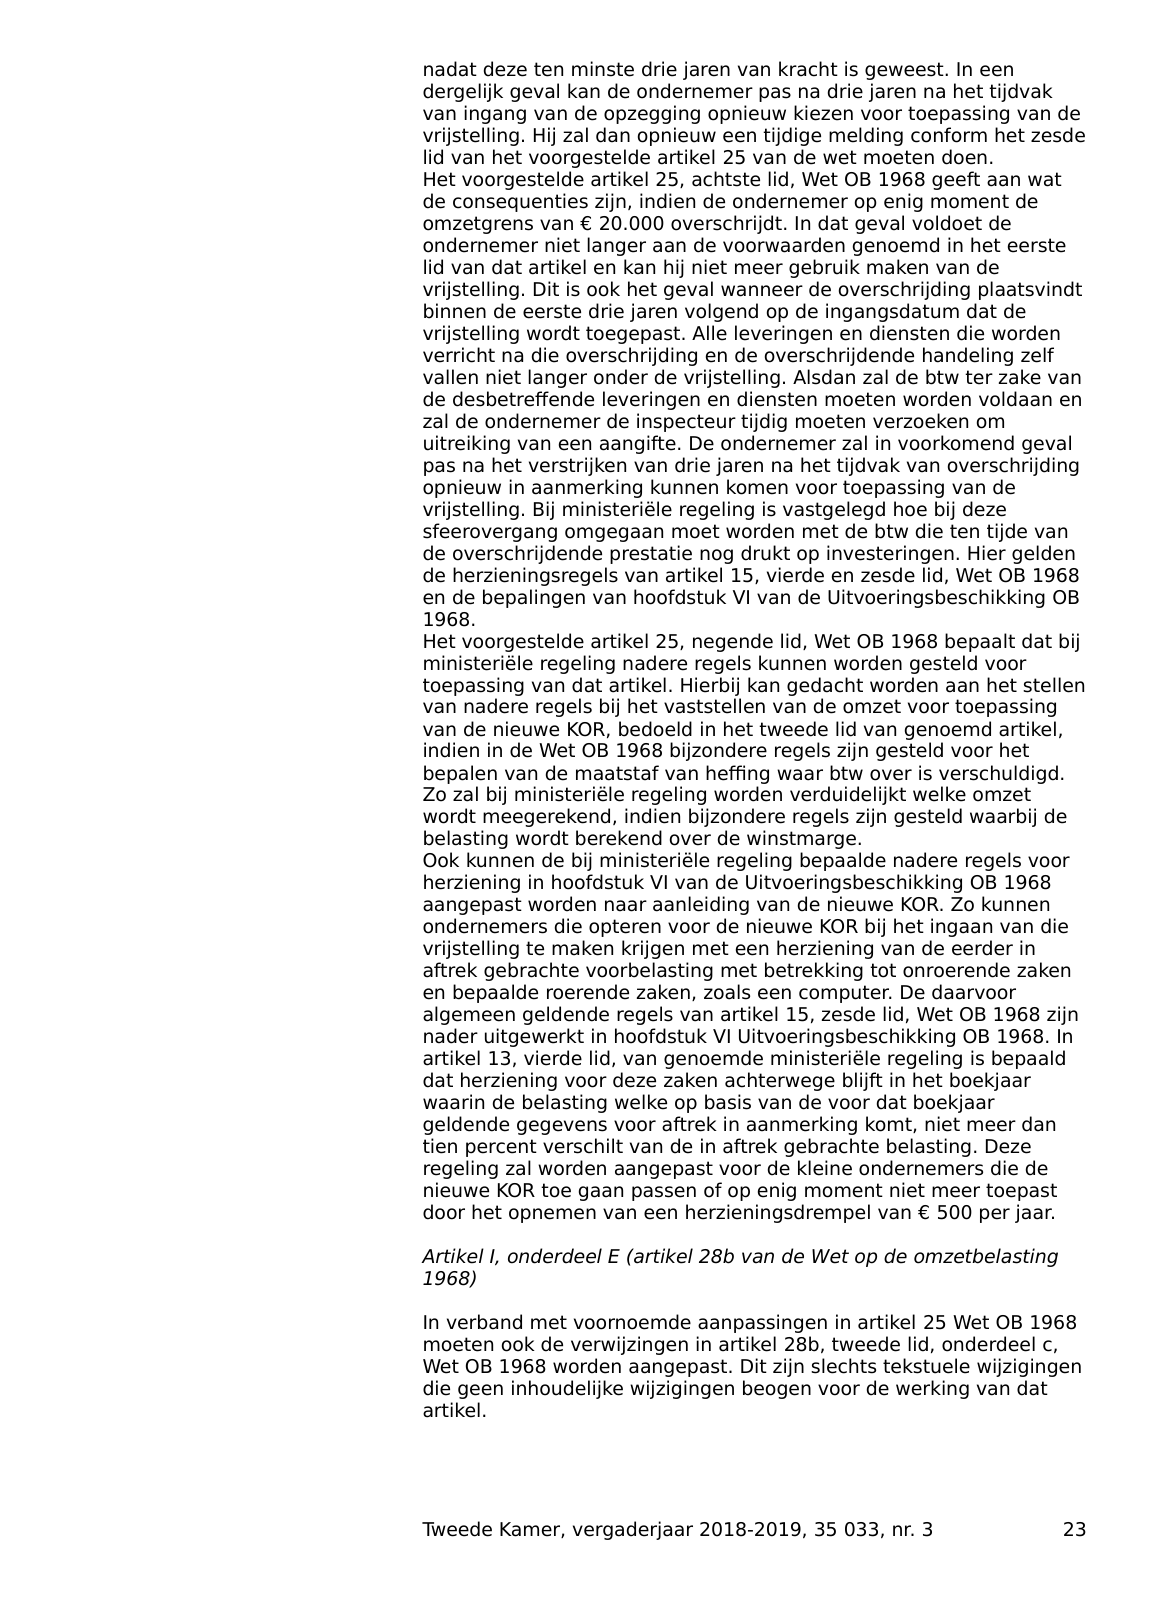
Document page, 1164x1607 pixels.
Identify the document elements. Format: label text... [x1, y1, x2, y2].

subtitle Artikel I, onderdeel E (artikel 28b van de Wet op de omzetbelasting 1968) [422, 1246, 1087, 1290]
text Het voorgestelde artikel 25, negende lid, Wet OB 1968 bepaalt dat bij ministeriële regeling nadere regels kunnen worden gesteld voor toepassing van dat artikel. Hierbij kan gedacht worden aan het stellen van nadere regels bij het vaststellen van de omzet voor toepassing van de nieuwe KOR, bedoeld in het tweede lid van genoemd artikel, indien in de Wet OB 1968 bijzondere regels zijn gesteld voor het bepalen van de maatstaf van heffing waar btw over is verschuldigd. Zo zal bij ministeriële regeling worden verduidelijkt welke omzet wordt meegerekend, indien bijzondere regels zijn gesteld waarbij de belasting wordt berekend over de winstmarge. [422, 631, 1087, 850]
text In verband met voornoemde aanpassingen in artikel 25 Wet OB 1968 moeten ook de verwijzingen in artikel 28b, tweede lid, onderdeel c, Wet OB 1968 worden aangepast. Dit zijn slechts tekstuele wijzigingen die geen inhoudelijke wijzigingen beogen voor de werking van dat artikel. [422, 1312, 1087, 1422]
text Het voorgestelde artikel 25, achtste lid, Wet OB 1968 geeft aan wat de consequenties zijn, indien de ondernemer op enig moment de omzetgrens van € 20.000 overschrijdt. In dat geval voldoet de ondernemer niet langer aan de voorwaarden genoemd in het eerste lid van dat artikel en kan hij niet meer gebruik maken van de vrijstelling. Dit is ook het geval wanneer de overschrijding plaatsvindt binnen de eerste drie jaren volgend op de ingangsdatum dat de vrijstelling wordt toegepast. Alle leveringen en diensten die worden verricht na die overschrijding en de overschrijdende handeling zelf vallen niet langer onder de vrijstelling. Alsdan zal de btw ter zake van de desbetreffende leveringen en diensten moeten worden voldaan en zal de ondernemer de inspecteur tijdig moeten verzoeken om uitreiking van een aangifte. De ondernemer zal in voorkomend geval pas na het verstrijken van drie jaren na het tijdvak van overschrijding opnieuw in aanmerking kunnen komen voor toepassing van de vrijstelling. Bij ministeriële regeling is vastgelegd hoe bij deze sfeerovergang omgegaan moet worden met de btw die ten tijde van de overschrijdende prestatie nog drukt op investeringen. Hier gelden de herzieningsregels van artikel 15, vierde en zesde lid, Wet OB 1968 en de bepalingen van hoofdstuk VI van de Uitvoeringsbeschikking OB 1968. [422, 169, 1087, 631]
text Ook kunnen de bij ministeriële regeling bepaalde nadere regels voor herziening in hoofdstuk VI van de Uitvoeringsbeschikking OB 1968 aangepast worden naar aanleiding van de nieuwe KOR. Zo kunnen ondernemers die opteren voor de nieuwe KOR bij het ingaan van die vrijstelling te maken krijgen met een herziening van de eerder in aftrek gebrachte voorbelasting met betrekking tot onroerende zaken en bepaalde roerende zaken, zoals een computer. De daarvoor algemeen geldende regels van artikel 15, zesde lid, Wet OB 1968 zijn nader uitgewerkt in hoofdstuk VI Uitvoeringsbeschikking OB 1968. In artikel 13, vierde lid, van genoemde ministeriële regeling is bepaald dat herziening voor deze zaken achterwege blijft in het boekjaar waarin de belasting welke op basis van de voor dat boekjaar geldende gegevens voor aftrek in aanmerking komt, niet meer dan tien percent verschilt van de in aftrek gebrachte belasting. Deze regeling zal worden aangepast voor de kleine ondernemers die de nieuwe KOR toe gaan passen of op enig moment niet meer toepast door het opnemen van een herzieningsdrempel van € 500 per jaar. [422, 850, 1087, 1224]
text nadat deze ten minste drie jaren van kracht is geweest. In een dergelijk geval kan de ondernemer pas na drie jaren na het tijdvak van ingang van de opzegging opnieuw kiezen voor toepassing van de vrijstelling. Hij zal dan opnieuw een tijdige melding conform het zesde lid van het voorgestelde artikel 25 van de wet moeten doen. [422, 59, 1087, 169]
